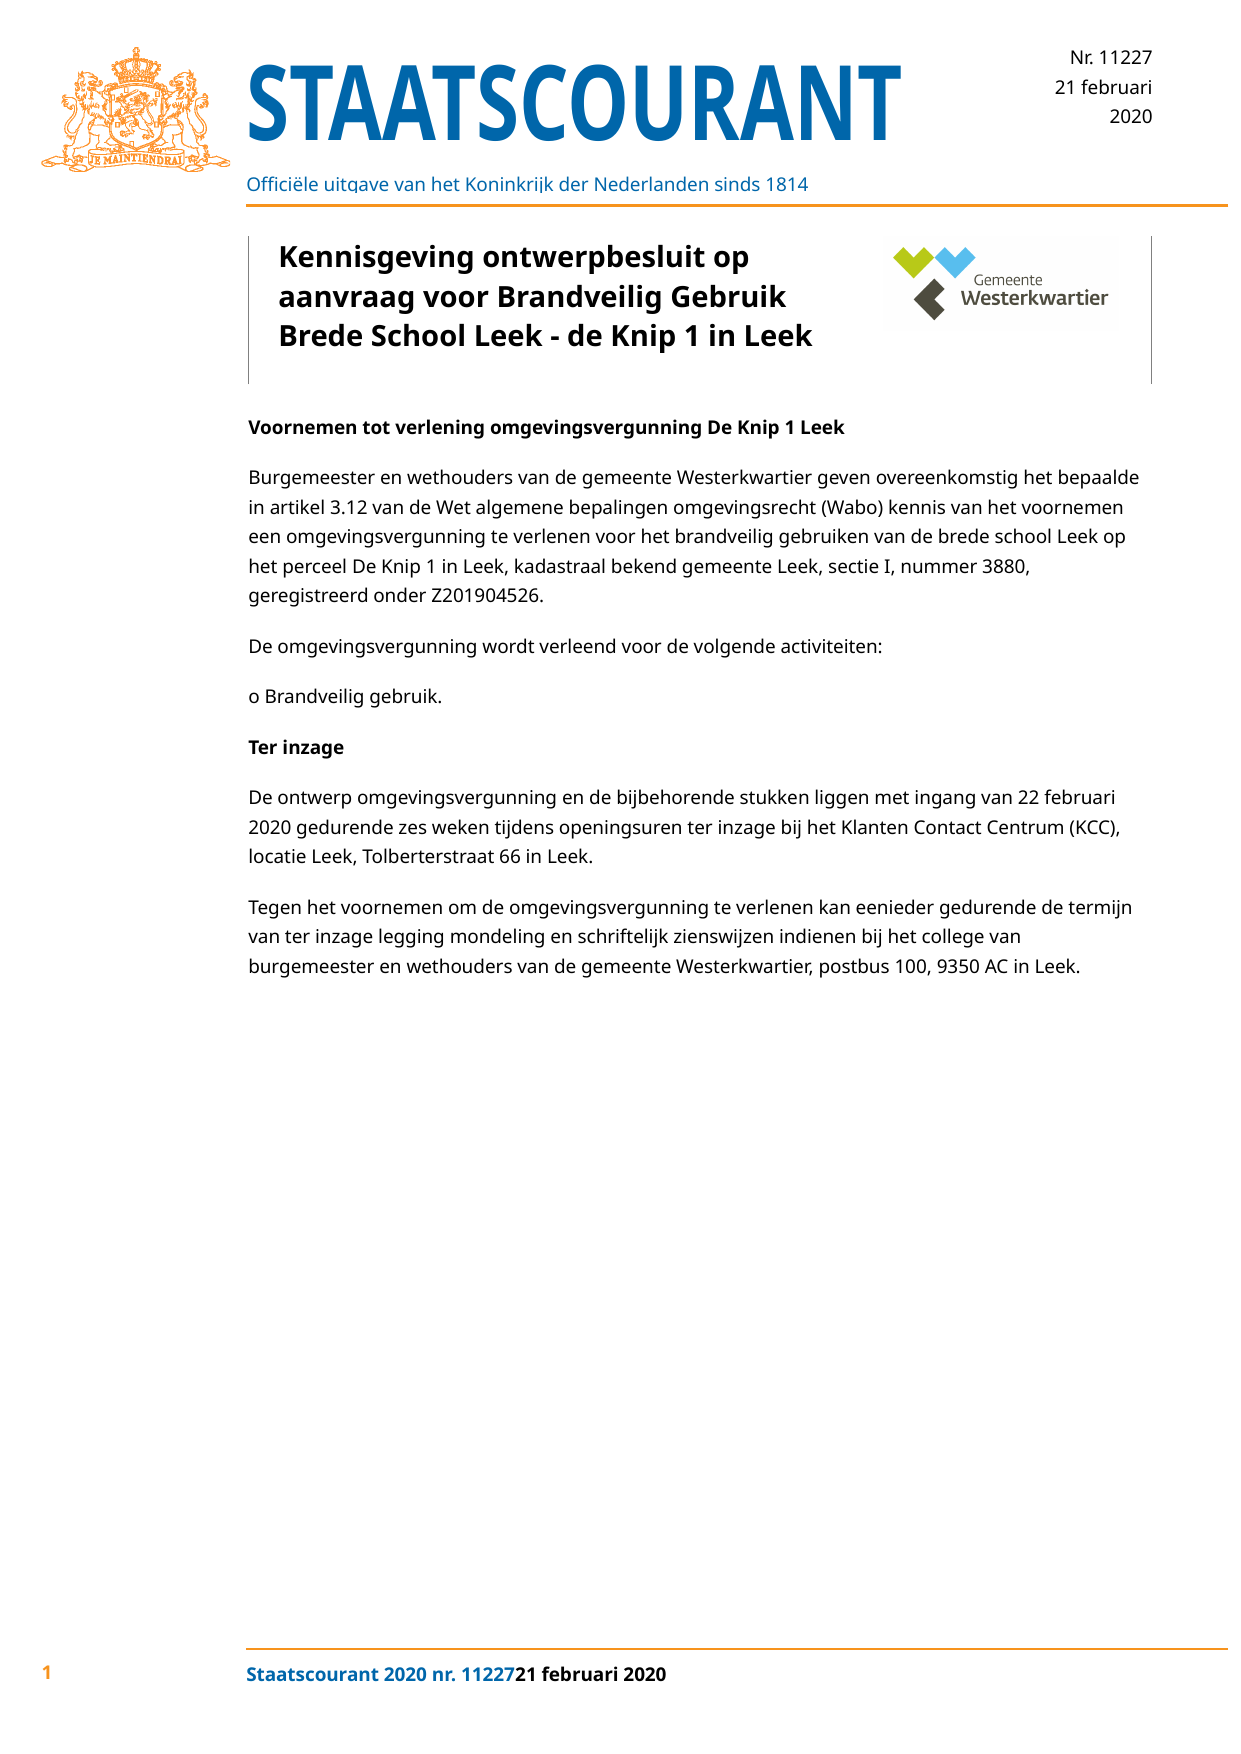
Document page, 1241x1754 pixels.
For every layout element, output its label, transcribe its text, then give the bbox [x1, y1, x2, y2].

text Voornemen tot verlening omgevingsvergunning De Knip 1 Leek [248, 414, 1152, 440]
text o Brandveilig gebruik. [248, 683, 1152, 709]
table_header Kennisgeving ontwerpbesluit op aanvraag voor Brandveilig Gebruik Brede School Leek - de Knip 1 in Leek [249, 236, 850, 384]
text Burgemeester en wethouders van de gemeente Westerkwartier geven overeenkomstig het bepaalde in artikel 3.12 van de Wet algemene bepalingen omgevingsrecht (Wabo) kennis van het voornemen een omgevingsvergunning te verlenen voor het brandveilig gebruiken van de brede school Leek op het perceel De Knip 1 in Leek, kadastraal bekend gemeente Leek, sectie I, nummer 3880, geregistreerd onder Z201904526. [248, 464, 1152, 608]
table_header [850, 236, 1151, 384]
text Tegen het voornemen om de omgevingsvergunning te verlenen kan eenieder gedurende de termijn van ter inzage legging mondeling en schriftelijk zienswijzen indienen bij het college van burgemeester en wethouders van de gemeente Westerkwartier, postbus 100, 9350 AC in Leek. [248, 894, 1152, 979]
picture [882, 236, 1119, 331]
text Ter inzage [248, 734, 1152, 760]
text De omgevingsvergunning wordt verleend voor de volgende activiteiten: [248, 633, 1152, 659]
text De ontwerp omgevingsvergunning en de bijbehorende stukken liggen met ingang van 22 februari 2020 gedurende zes weken tijdens openingsuren ter inzage bij het Klanten Contact Centrum (KCC), locatie Leek, Tolberterstraat 66 in Leek. [248, 784, 1152, 869]
picture [41, 47, 231, 172]
